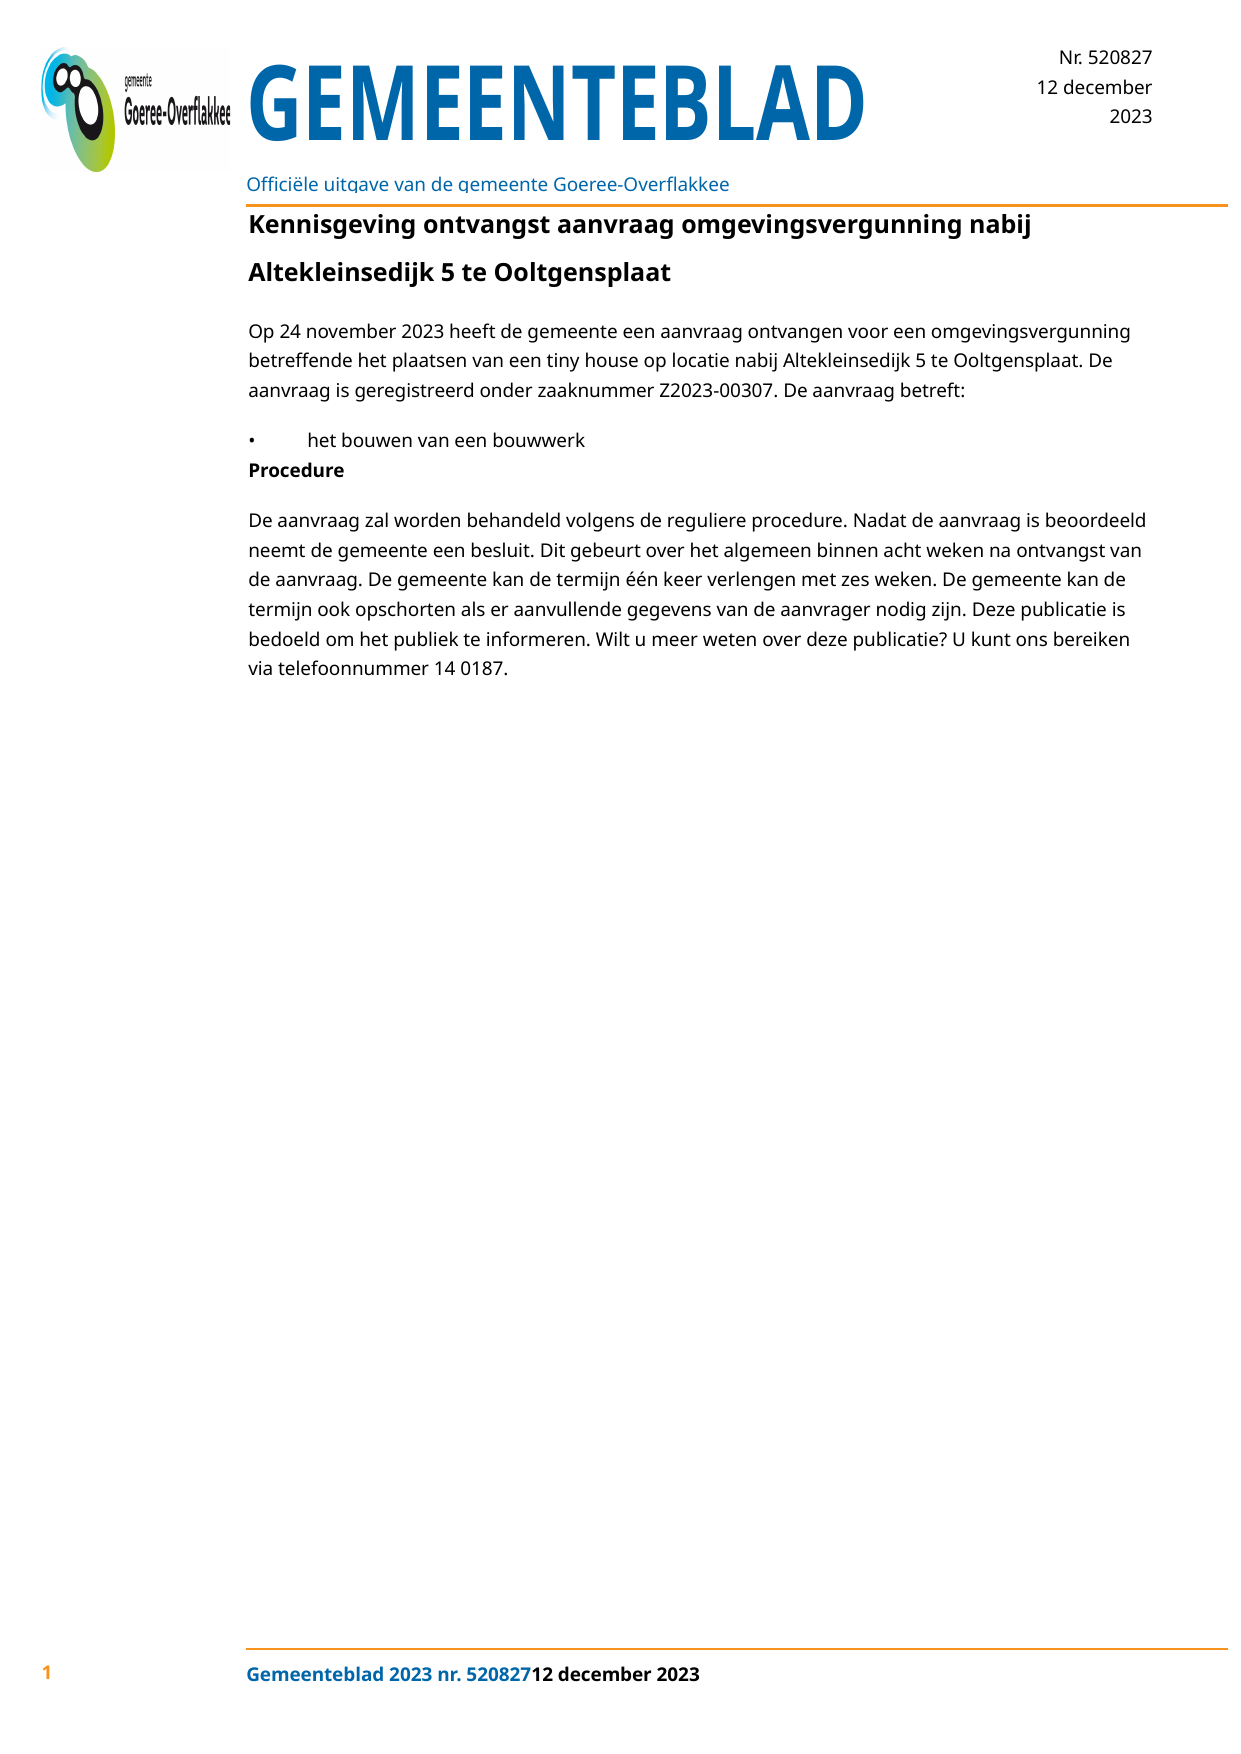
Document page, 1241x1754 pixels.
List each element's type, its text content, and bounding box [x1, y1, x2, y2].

text Op 24 november 2023 heeft de gemeente een aanvraag ontvangen voor een omgevingsvergunning betreffende het plaatsen van een tiny house op locatie nabij Altekleinsedijk 5 te Ooltgensplaat. De aanvraag is geregistreerd onder zaaknummer Z2023-00307. De aanvraag betreft: [248, 318, 1152, 403]
list het bouwen van een bouwwerk [248, 427, 1152, 453]
text Kennisgeving ontvangst aanvraag omgevingsvergunning nabij Altekleinsedijk 5 te Ooltgensplaat [248, 207, 1152, 288]
text De aanvraag zal worden behandeld volgens de reguliere procedure. Nadat de aanvraag is beoordeeld neemt de gemeente een besluit. Dit gebeurt over het algemeen binnen acht weken na ontvangst van de aanvraag. De gemeente kan de termijn één keer verlengen met zes weken. De gemeente kan de termijn ook opschorten als er aanvullende gegevens van de aanvrager nodig zijn. Deze publicatie is bedoeld om het publiek te informeren. Wilt u meer weten over deze publicatie? U kunt ons bereiken via telefoonnummer 14 0187. [248, 507, 1152, 681]
picture [41, 47, 231, 172]
text Procedure [248, 457, 1152, 483]
